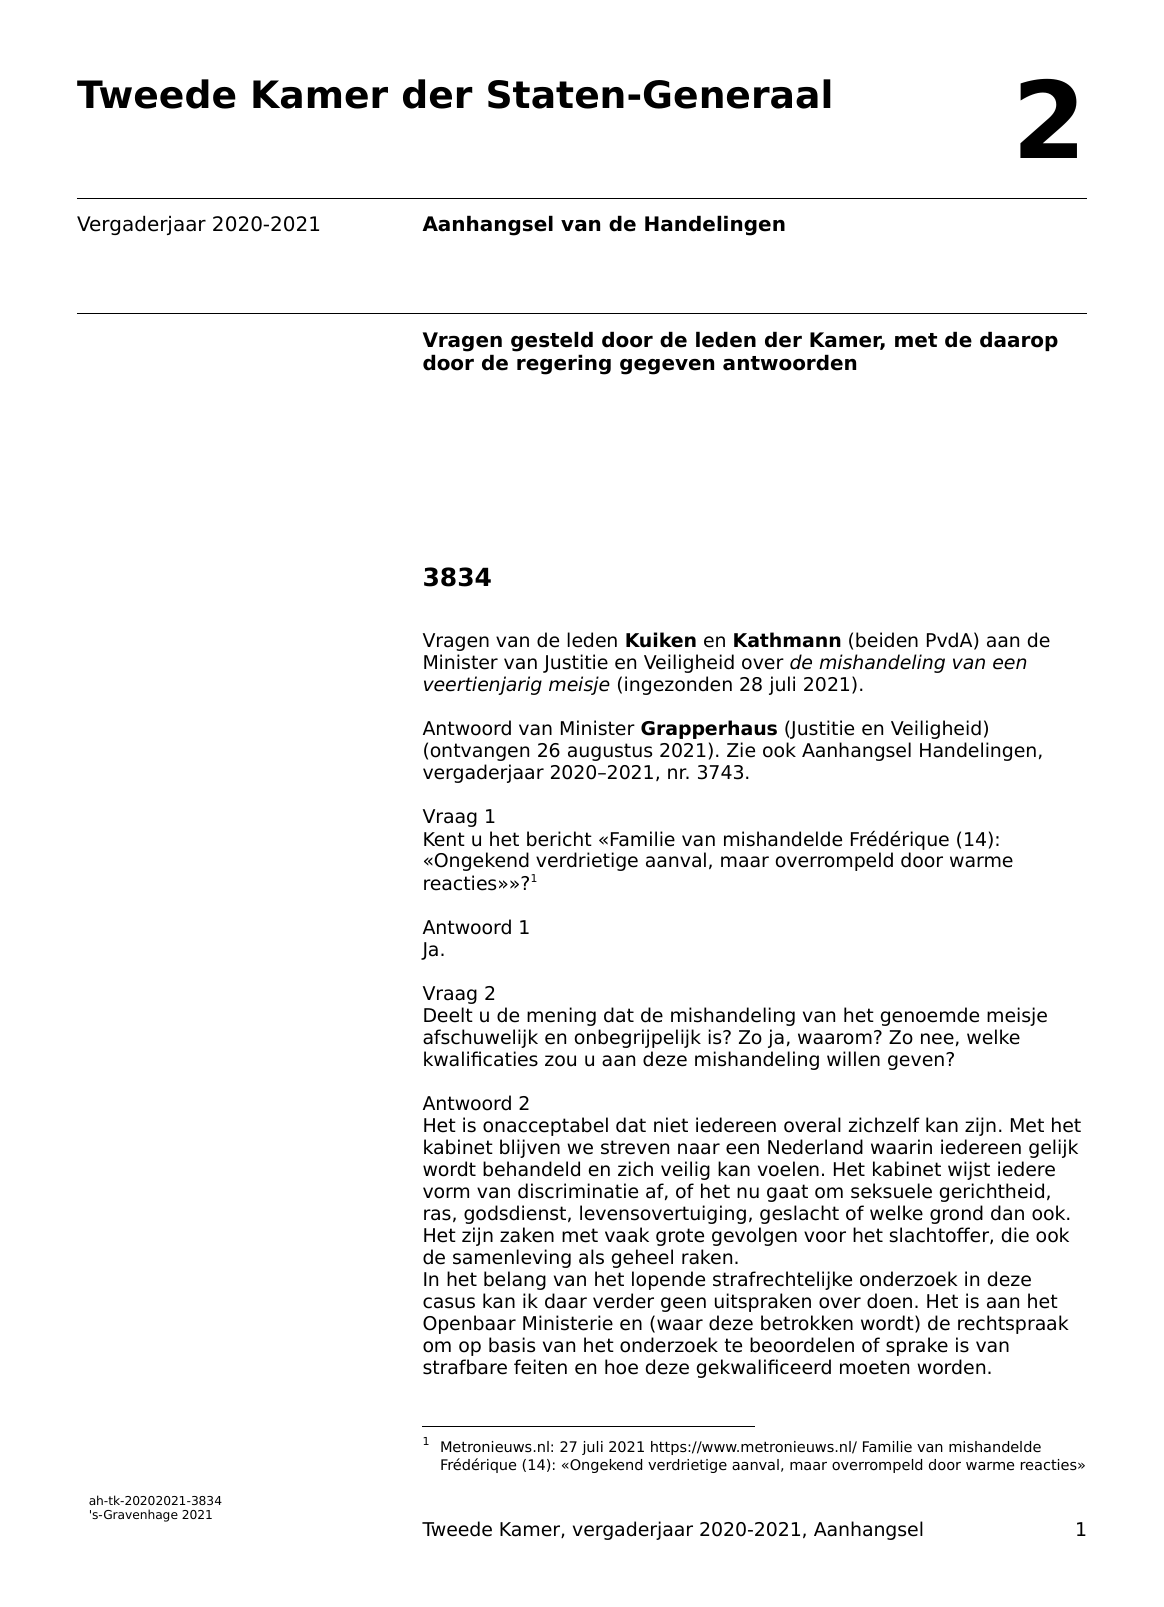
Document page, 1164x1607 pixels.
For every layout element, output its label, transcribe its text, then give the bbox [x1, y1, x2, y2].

text Vraag 1 [422, 806, 1087, 828]
table_cell Vragen gesteld door de leden der Kamer, met de daarop door de regering gegeven antwoorden [422, 314, 1087, 375]
table_cell Vergaderjaar 2020-2021 [77, 199, 422, 313]
text Vraag 2 [422, 983, 1087, 1005]
text Metronieuws.nl: 27 juli 2021 https://www.metronieuws.nl/ Familie van mishandelde Frédérique (14): «Ongekend verdrietige aanval, maar overrompeld door warme reacties» [422, 1435, 1087, 1474]
table_cell [77, 314, 422, 375]
text Deelt u de mening dat de mishandeling van het genoemde meisje afschuwelijk en onbegrijpelijk is? Zo ja, waarom? Zo nee, welke kwalificaties zou u aan deze mishandeling willen geven? [422, 1005, 1087, 1071]
text Antwoord 1 [422, 917, 1087, 938]
text Antwoord van Minister Grapperhaus (Justitie en Veiligheid) (ontvangen 26 augustus 2021). Zie ook Aanhangsel Handelingen, vergaderjaar 2020–2021, nr. 3743. [422, 718, 1087, 784]
text ah-tk-20202021-3834 [88, 1494, 323, 1508]
text Kent u het bericht «Familie van mishandelde Frédérique (14): «Ongekend verdrietige aanval, maar overrompeld door warme reacties»»? [422, 828, 1087, 894]
text Antwoord 2 [422, 1093, 1087, 1115]
table_header 2 [886, 59, 1087, 198]
text Vragen van de leden Kuiken en Kathmann (beiden PvdA) aan de Minister van Justitie en Veiligheid over de mishandeling van een veertienjarig meisje (ingezonden 28 juli 2021). [422, 630, 1087, 696]
text Het is onacceptabel dat niet iedereen overal zichzelf kan zijn. Met het kabinet blijven we streven naar een Nederland waarin iedereen gelijk wordt behandeld en zich veilig kan voelen. Het kabinet wijst iedere vorm van discriminatie af, of het nu gaat om seksuele gerichtheid, ras, godsdienst, levensovertuiging, geslacht of welke grond dan ook. Het zijn zaken met vaak grote gevolgen voor het slachtoffer, die ook de samenleving als geheel raken. [422, 1115, 1087, 1269]
text In het belang van het lopende strafrechtelijke onderzoek in deze casus kan ik daar verder geen uitspraken over doen. Het is aan het Openbaar Ministerie en (waar deze betrokken wordt) de rechtspraak om op basis van het onderzoek te beoordelen of sprake is van strafbare feiten en hoe deze gekwalificeerd moeten worden. [422, 1269, 1087, 1378]
text 3834 [422, 563, 1087, 592]
text 's-Gravenhage 2021 [88, 1508, 323, 1522]
text Ja. [422, 938, 1087, 961]
table_header Tweede Kamer der Staten-Generaal [77, 59, 886, 198]
table_cell Aanhangsel van de Handelingen [422, 199, 1087, 313]
